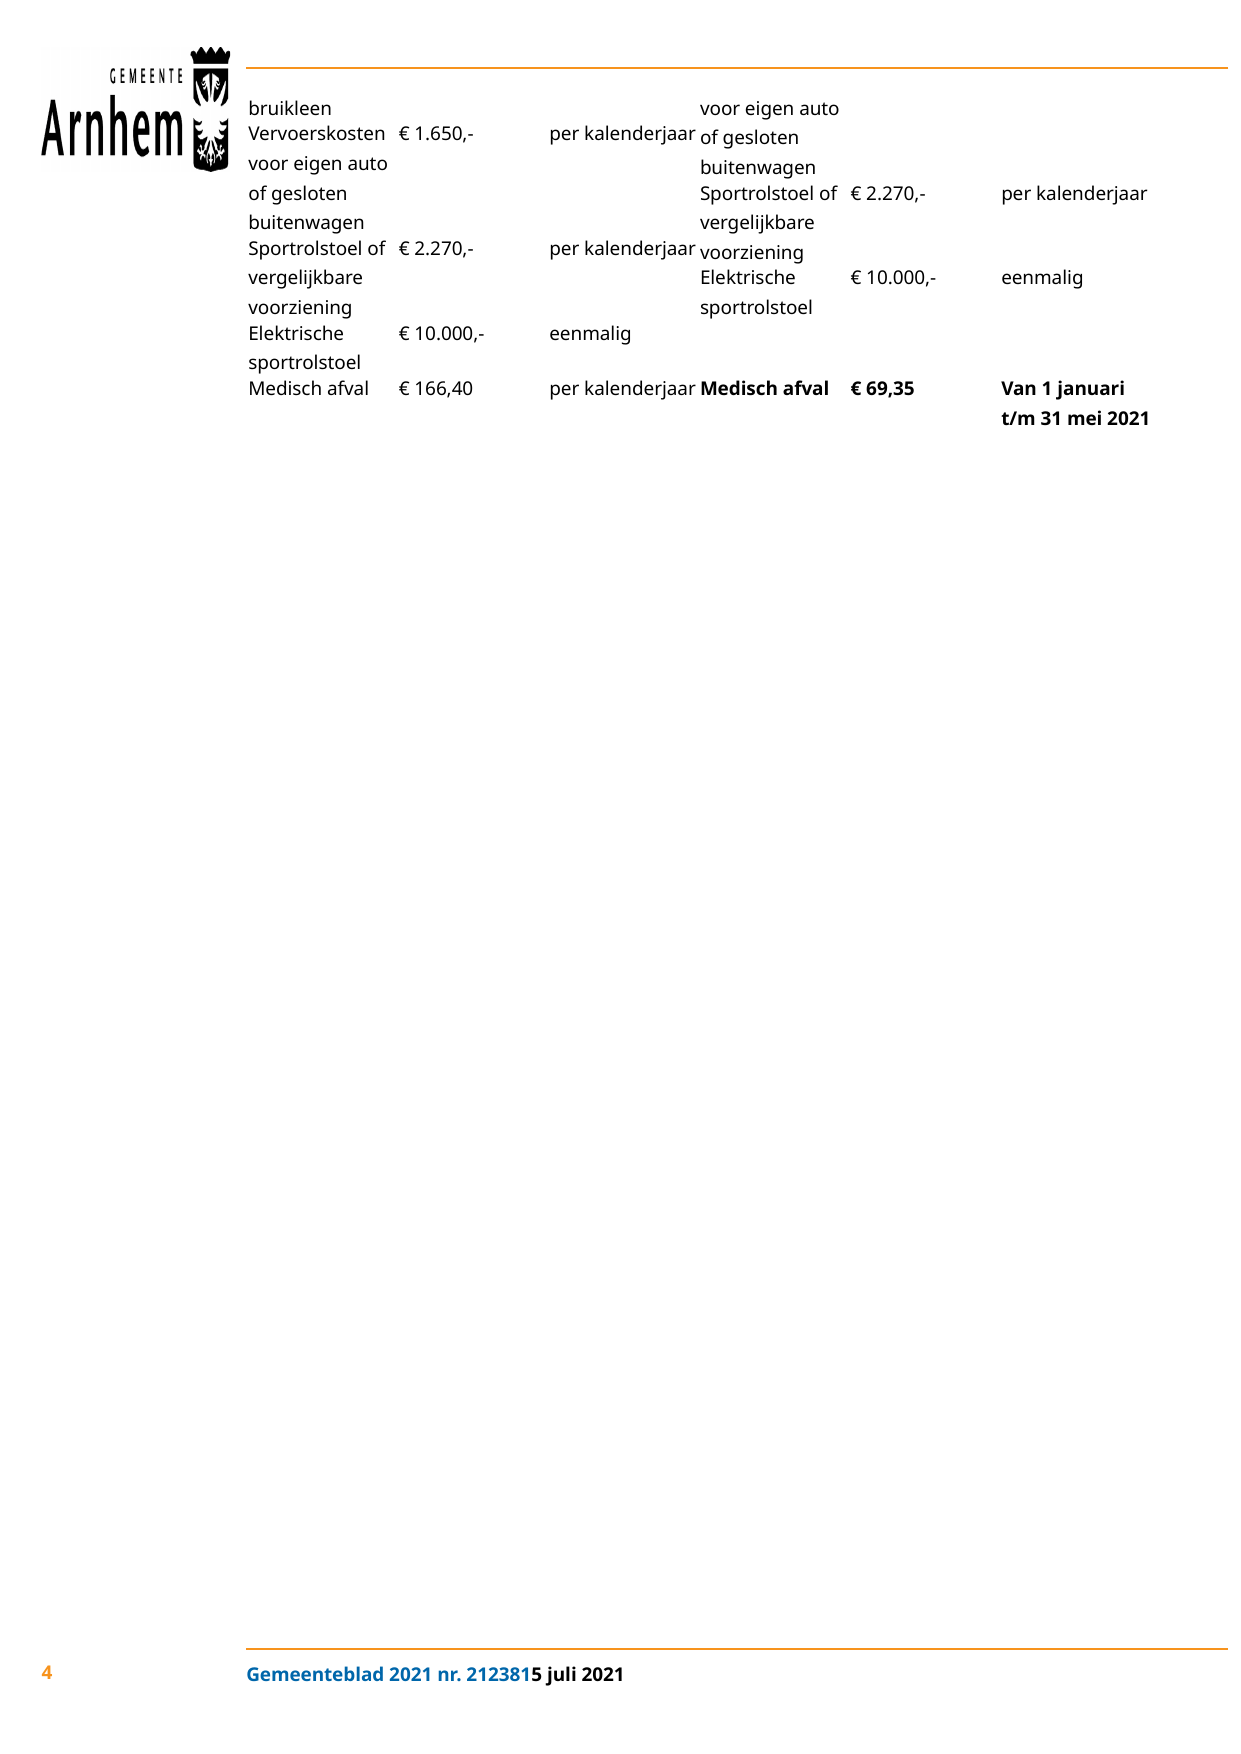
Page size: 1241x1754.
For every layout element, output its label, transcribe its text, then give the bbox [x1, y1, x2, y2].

table_cell Sportrolstoel of vergelijkbare voorziening [248, 235, 398, 320]
table_cell Van 1 januari t/m 31 mei 2021 [1001, 375, 1152, 431]
table_cell € 69,35 [850, 375, 1001, 431]
table_cell per kalenderjaar [1001, 180, 1152, 264]
table_cell Medisch afval [700, 375, 850, 431]
table_cell bruikleen [248, 95, 398, 121]
table_cell € 10.000,- [399, 320, 549, 375]
table_cell per kalenderjaar [549, 375, 700, 431]
table_cell [850, 95, 1001, 180]
table_cell Elektrische sportrolstoel [700, 265, 850, 375]
table_cell per kalenderjaar [549, 235, 700, 320]
picture [41, 47, 231, 172]
table_cell Elektrische sportrolstoel [248, 320, 398, 375]
table_cell [399, 95, 549, 121]
table_cell € 2.270,- [399, 235, 549, 320]
table_cell € 2.270,- [850, 180, 1001, 264]
table_cell € 166,40 [399, 375, 549, 431]
table_cell voor eigen auto of gesloten buitenwagen [700, 95, 850, 180]
table_cell € 1.650,- [399, 121, 549, 235]
table_cell Vervoerskosten voor eigen auto of gesloten buitenwagen [248, 121, 398, 235]
table_cell [1001, 95, 1152, 180]
table_cell per kalenderjaar [549, 121, 700, 235]
table_cell eenmalig [1001, 265, 1152, 375]
table_cell Medisch afval [248, 375, 398, 431]
table_cell € 10.000,- [850, 265, 1001, 375]
table_cell eenmalig [549, 320, 700, 375]
table_cell [549, 95, 700, 121]
table_cell Sportrolstoel of vergelijkbare voorziening [700, 180, 850, 264]
